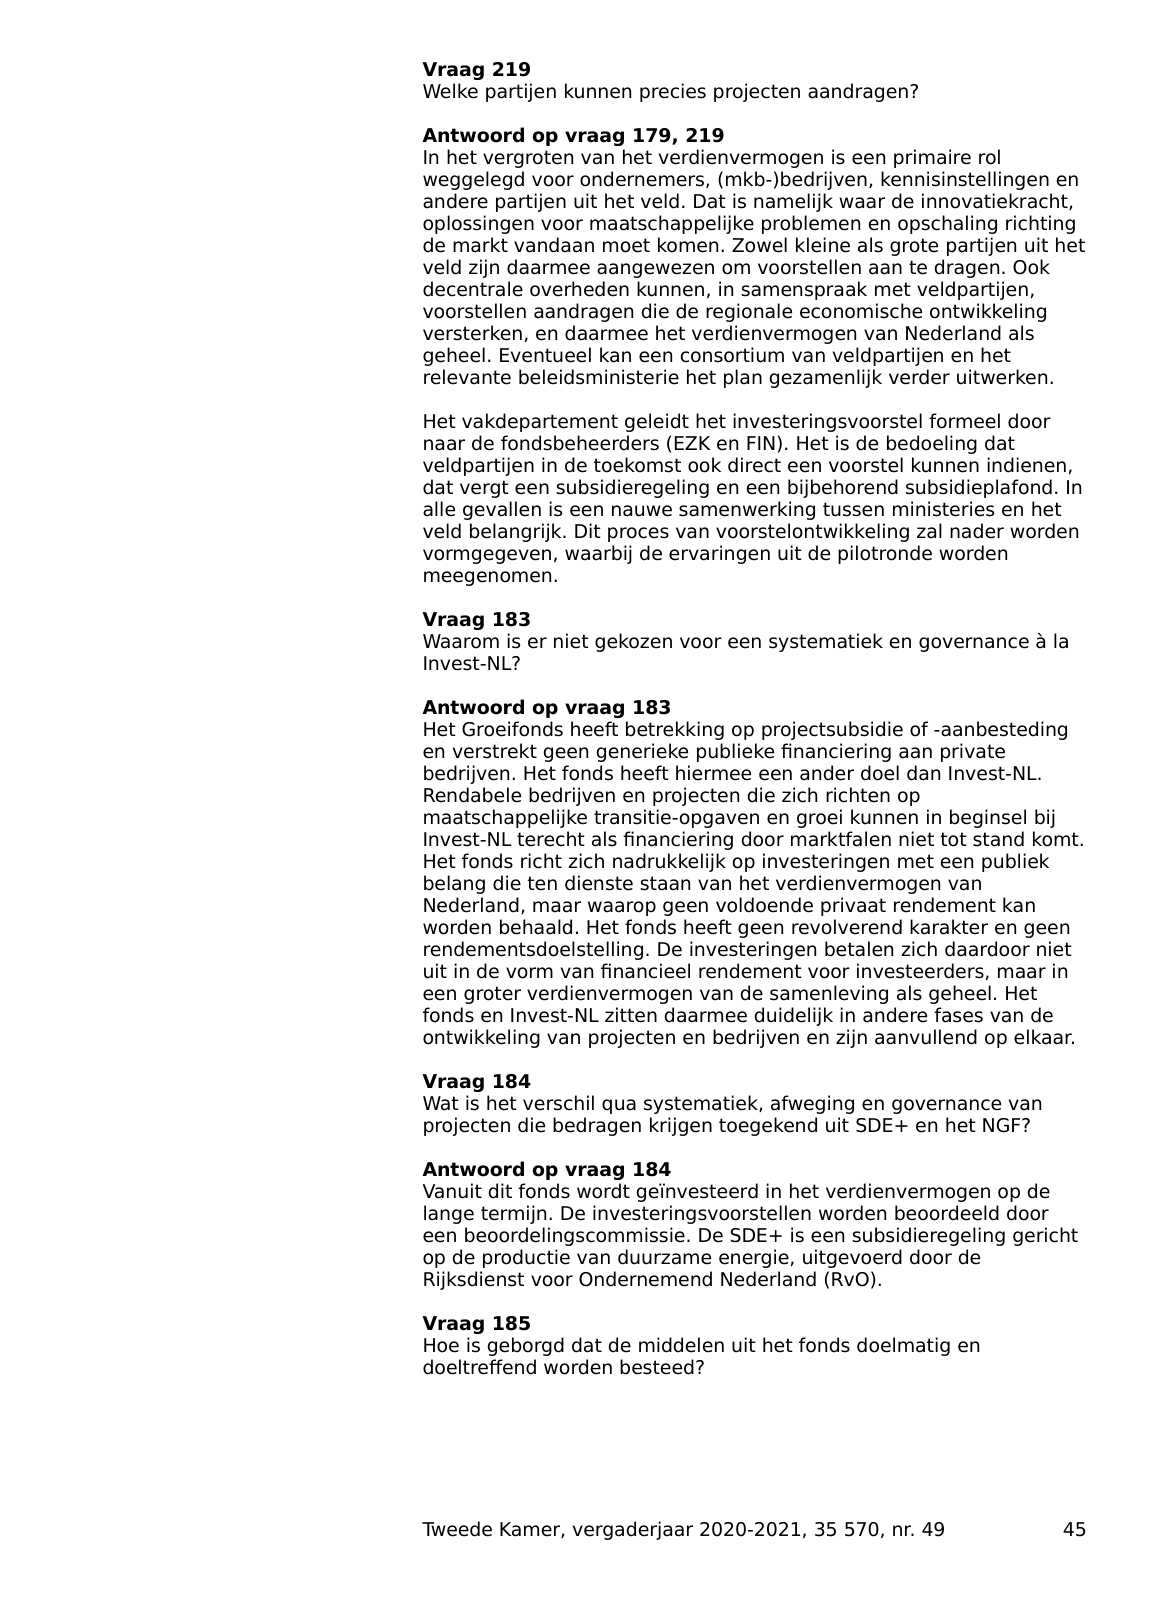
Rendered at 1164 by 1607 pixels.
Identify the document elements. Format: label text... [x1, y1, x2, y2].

text Waarom is er niet gekozen voor een systematiek en governance à la Invest-NL? [422, 631, 1087, 675]
text Vanuit dit fonds wordt geïnvesteerd in het verdienvermogen op de lange termijn. De investeringsvoorstellen worden beoordeeld door een beoordelingscommissie. De SDE+ is een subsidieregeling gericht op de productie van duurzame energie, uitgevoerd door de Rijksdienst voor Ondernemend Nederland (RvO). [422, 1181, 1087, 1291]
subtitle Antwoord op vraag 179, 219 [422, 125, 1087, 147]
text Welke partijen kunnen precies projecten aandragen? [422, 81, 1087, 103]
subtitle Vraag 185 [422, 1313, 1087, 1335]
text Wat is het verschil qua systematiek, afweging en governance van projecten die bedragen krijgen toegekend uit SDE+ en het NGF? [422, 1093, 1087, 1137]
subtitle Vraag 183 [422, 609, 1087, 631]
subtitle Antwoord op vraag 183 [422, 697, 1087, 719]
subtitle Antwoord op vraag 184 [422, 1159, 1087, 1181]
text In het vergroten van het verdienvermogen is een primaire rol weggelegd voor ondernemers, (mkb-)bedrijven, kennisinstellingen en andere partijen uit het veld. Dat is namelijk waar de innovatiekracht, oplossingen voor maatschappelijke problemen en opschaling richting de markt vandaan moet komen. Zowel kleine als grote partijen uit het veld zijn daarmee aangewezen om voorstellen aan te dragen. Ook decentrale overheden kunnen, in samenspraak met veldpartijen, voorstellen aandragen die de regionale economische ontwikkeling versterken, en daarmee het verdienvermogen van Nederland als geheel. Eventueel kan een consortium van veldpartijen en het relevante beleidsministerie het plan gezamenlijk verder uitwerken. [422, 147, 1087, 389]
text Het vakdepartement geleidt het investeringsvoorstel formeel door naar de fondsbeheerders (EZK en FIN). Het is de bedoeling dat veldpartijen in de toekomst ook direct een voorstel kunnen indienen, dat vergt een subsidieregeling en een bijbehorend subsidieplafond. In alle gevallen is een nauwe samenwerking tussen ministeries en het veld belangrijk. Dit proces van voorstelontwikkeling zal nader worden vormgegeven, waarbij de ervaringen uit de pilotronde worden meegenomen. [422, 411, 1087, 587]
subtitle Vraag 184 [422, 1071, 1087, 1093]
subtitle Vraag 219 [422, 59, 1087, 81]
text Hoe is geborgd dat de middelen uit het fonds doelmatig en doeltreffend worden besteed? [422, 1335, 1087, 1379]
text Het Groeifonds heeft betrekking op projectsubsidie of -aanbesteding en verstrekt geen generieke publieke financiering aan private bedrijven. Het fonds heeft hiermee een ander doel dan Invest-NL. Rendabele bedrijven en projecten die zich richten op maatschappelijke transitie-opgaven en groei kunnen in beginsel bij Invest-NL terecht als financiering door marktfalen niet tot stand komt. Het fonds richt zich nadrukkelijk op investeringen met een publiek belang die ten dienste staan van het verdienvermogen van Nederland, maar waarop geen voldoende privaat rendement kan worden behaald. Het fonds heeft geen revolverend karakter en geen rendementsdoelstelling. De investeringen betalen zich daardoor niet uit in de vorm van financieel rendement voor investeerders, maar in een groter verdienvermogen van de samenleving als geheel. Het fonds en Invest-NL zitten daarmee duidelijk in andere fases van de ontwikkeling van projecten en bedrijven en zijn aanvullend op elkaar. [422, 719, 1087, 1049]
